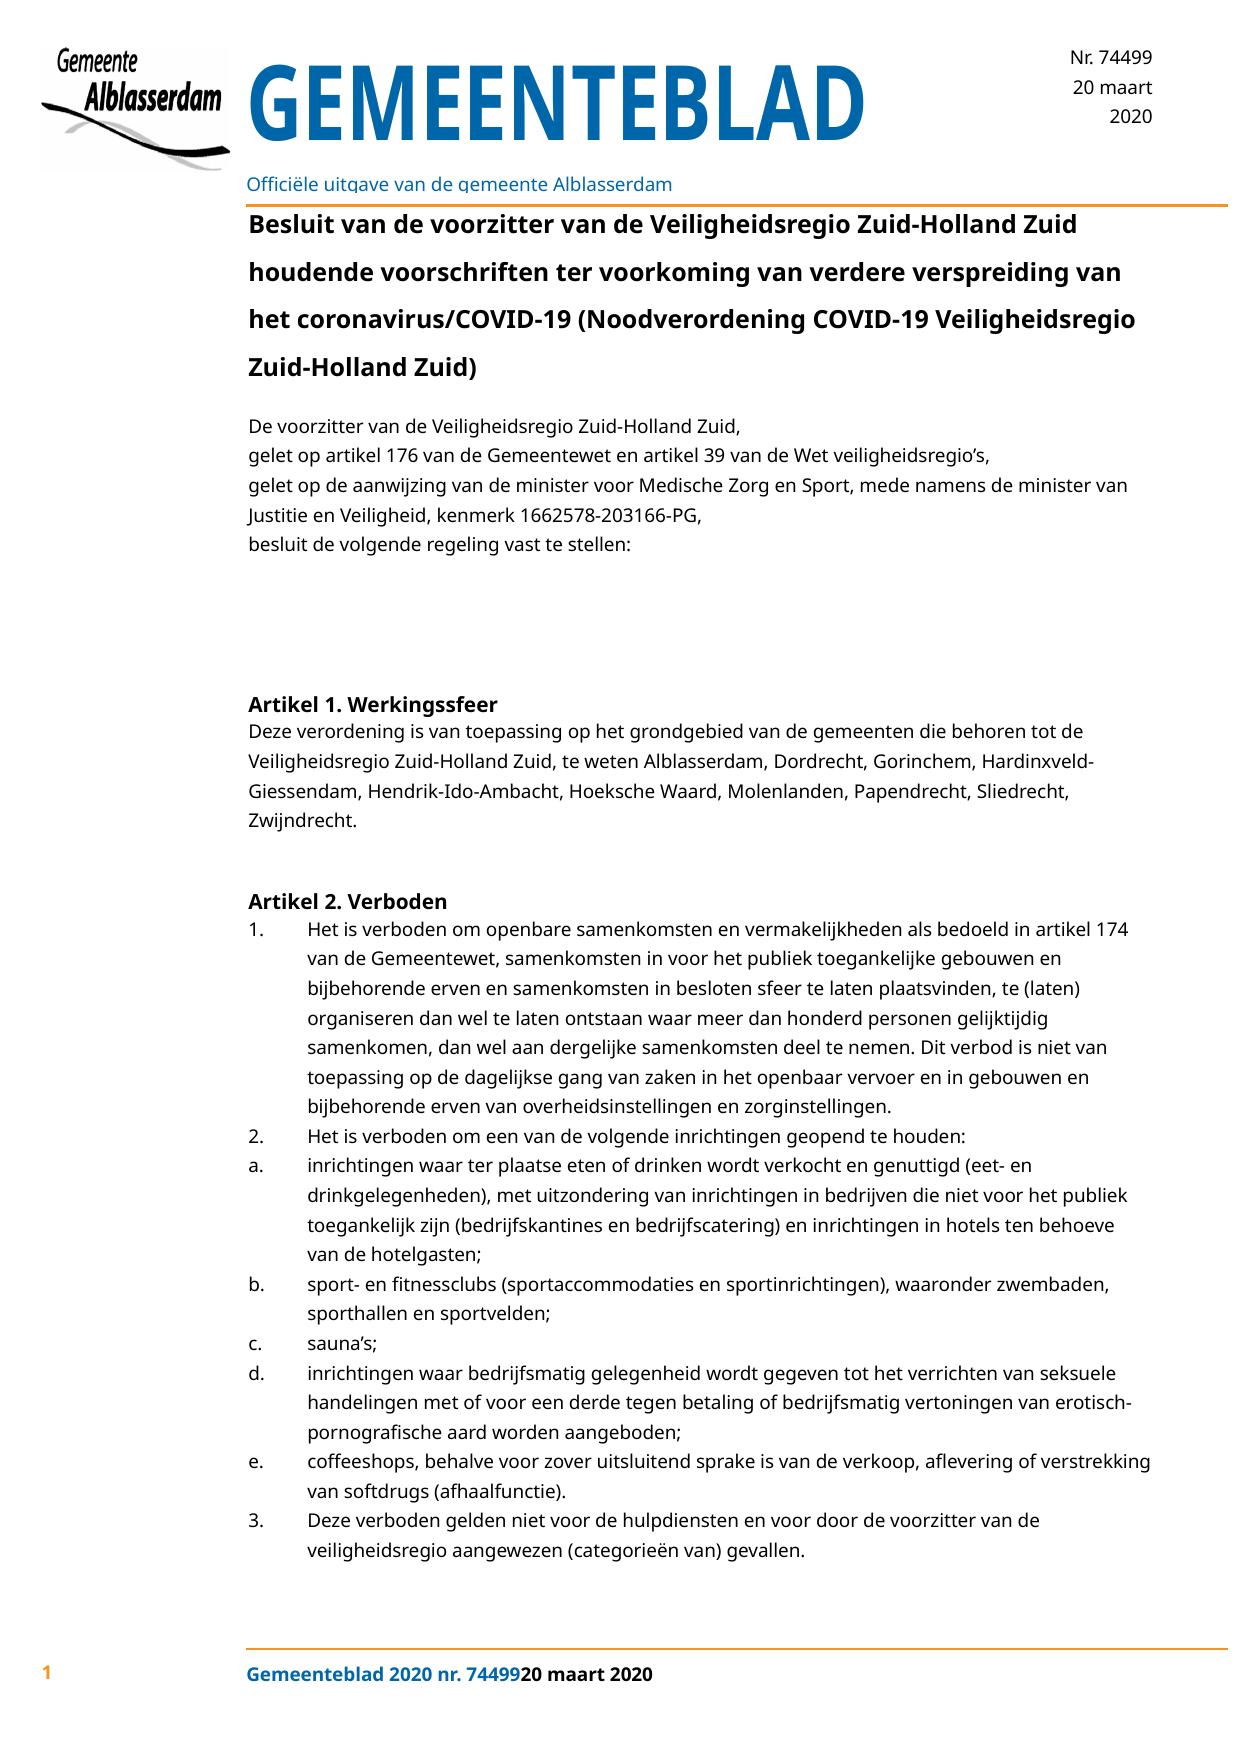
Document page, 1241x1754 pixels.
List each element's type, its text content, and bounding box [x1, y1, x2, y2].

list inrichtingen waar bedrijfsmatig gelegenheid wordt gegeven tot het verrichten van seksuele handelingen met of voor een derde tegen betaling of bedrijfsmatig vertoningen van erotisch- pornografische aard worden aangeboden; [248, 1360, 1152, 1444]
text Artikel 2. Verboden [248, 887, 1152, 916]
list coffeeshops, behalve voor zover uitsluitend sprake is van de verkoop, aflevering of verstrekking van softdrugs (afhaalfunctie). [248, 1448, 1152, 1504]
list sport- en fitnessclubs (sportaccommodaties en sportinrichtingen), waaronder zwembaden, sporthallen en sportvelden; [248, 1271, 1152, 1326]
text gelet op artikel 176 van de Gemeentewet en artikel 39 van de Wet veiligheidsregio’s, [248, 443, 1152, 468]
list Het is verboden om een van de volgende inrichtingen geopend te houden: [248, 1123, 1152, 1149]
text besluit de volgende regeling vast te stellen: [248, 531, 1152, 557]
text Artikel 1. Werkingssfeer [248, 690, 1152, 719]
text Besluit van de voorzitter van de Veiligheidsregio Zuid-Holland Zuid houdende voorschriften ter voorkoming van verdere verspreiding van het coronavirus/COVID-19 (Noodverordening COVID-19 Veiligheidsregio Zuid-Holland Zuid) [248, 207, 1152, 384]
text De voorzitter van de Veiligheidsregio Zuid-Holland Zuid, [248, 413, 1152, 439]
list Deze verboden gelden niet voor de hulpdiensten en voor door de voorzitter van de veiligheidsregio aangewezen (categorieën van) gevallen. [248, 1508, 1152, 1563]
text gelet op de aanwijzing van de minister voor Medische Zorg en Sport, mede namens de minister van Justitie en Veiligheid, kenmerk 1662578-203166-PG, [248, 472, 1152, 528]
text Deze verordening is van toepassing op het grondgebied van de gemeenten die behoren tot de Veiligheidsregio Zuid-Holland Zuid, te weten Alblasserdam, Dordrecht, Gorinchem, Hardinxveld- Giessendam, Hendrik-Ido-Ambacht, Hoeksche Waard, Molenlanden, Papendrecht, Sliedrecht, Zwijndrecht. [248, 719, 1152, 833]
list inrichtingen waar ter plaatse eten of drinken wordt verkocht en genuttigd (eet- en drinkgelegenheden), met uitzondering van inrichtingen in bedrijven die niet voor het publiek toegankelijk zijn (bedrijfskantines en bedrijfscatering) en inrichtingen in hotels ten behoeve van de hotelgasten; [248, 1153, 1152, 1267]
list Het is verboden om openbare samenkomsten en vermakelijkheden als bedoeld in artikel 174 van de Gemeentewet, samenkomsten in voor het publiek toegankelijke gebouwen en bijbehorende erven en samenkomsten in besloten sfeer te laten plaatsvinden, te (laten) organiseren dan wel te laten ontstaan waar meer dan honderd personen gelijktijdig samenkomen, dan wel aan dergelijke samenkomsten deel te nemen. Dit verbod is niet van toepassing op de dagelijkse gang van zaken in het openbaar vervoer en in gebouwen en bijbehorende erven van overheidsinstellingen en zorginstellingen. [248, 916, 1152, 1119]
picture [41, 47, 231, 172]
list sauna’s; [248, 1330, 1152, 1356]
